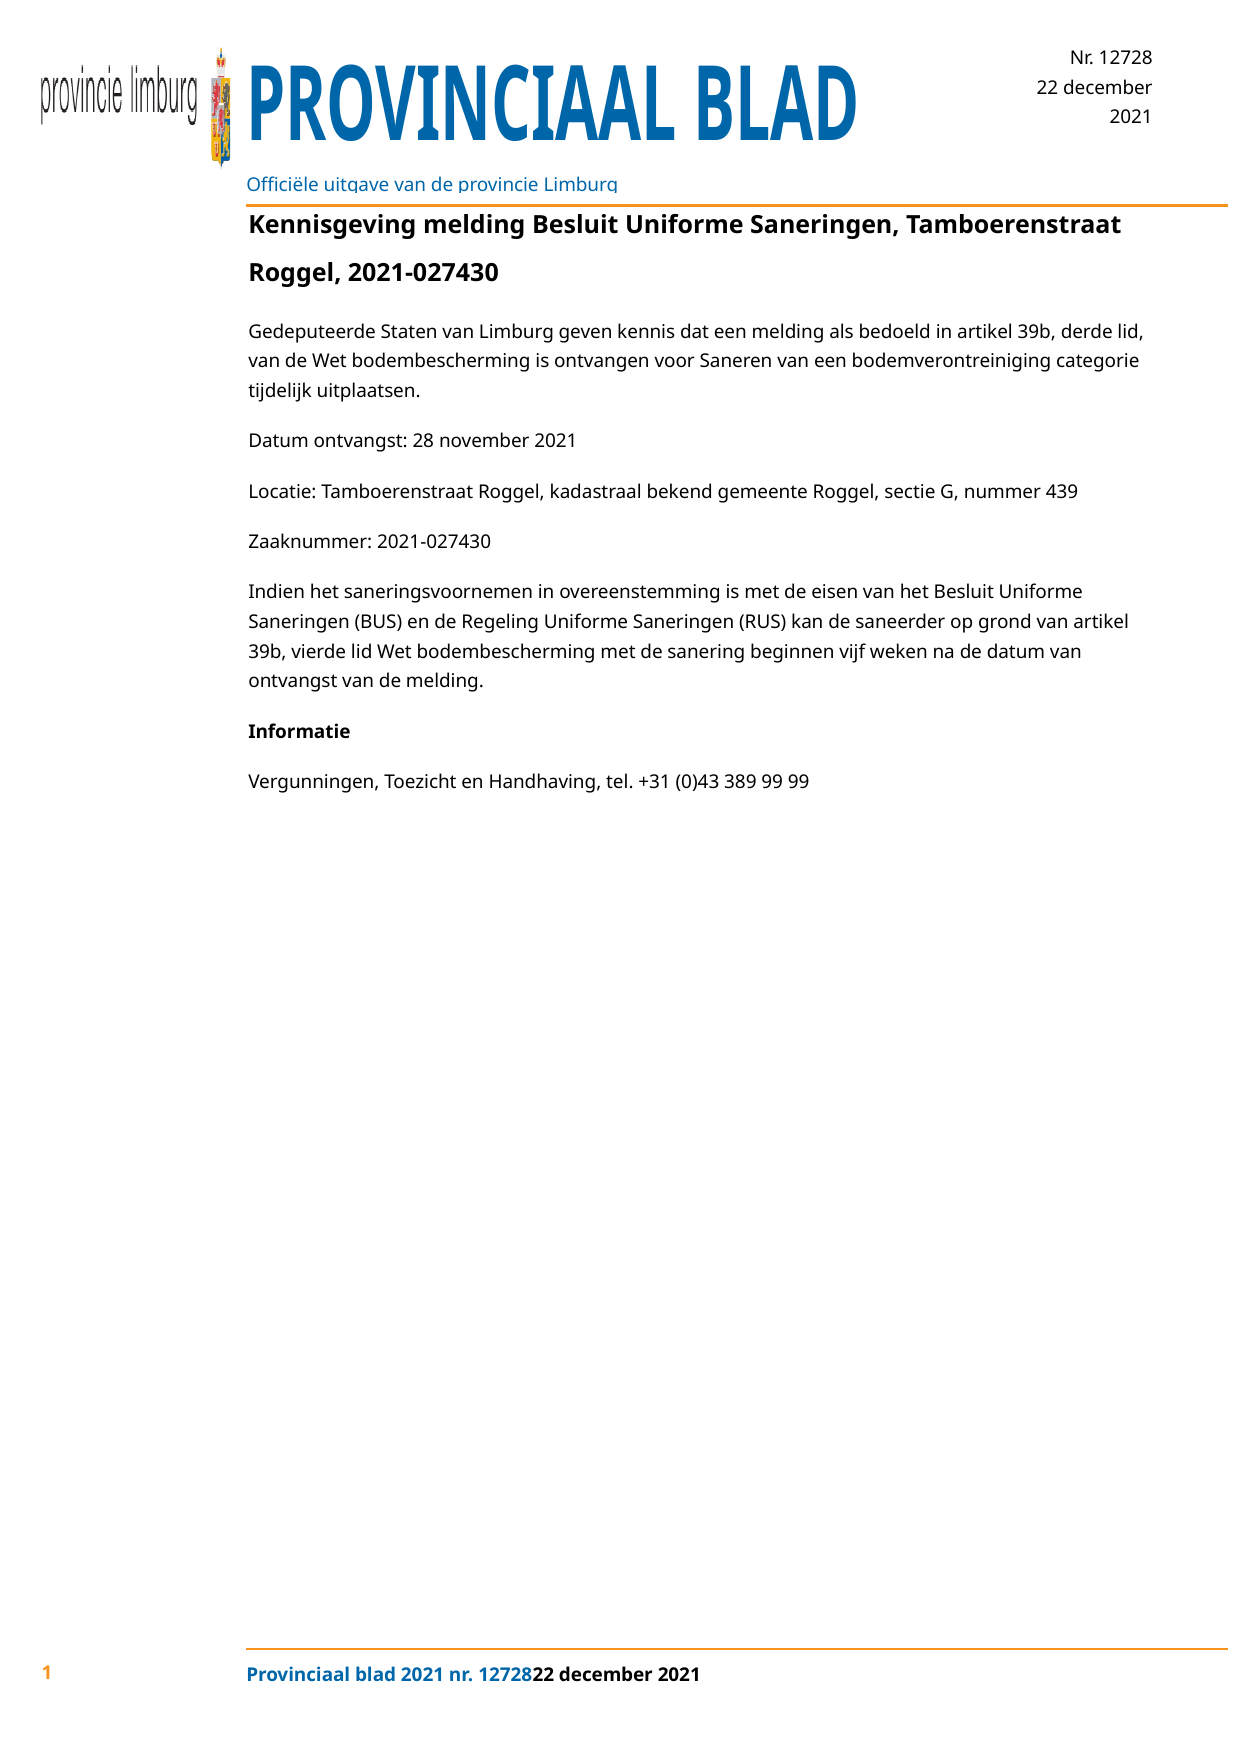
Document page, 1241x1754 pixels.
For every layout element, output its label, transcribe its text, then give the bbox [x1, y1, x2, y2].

text Informatie [248, 718, 1152, 744]
text Gedeputeerde Staten van Limburg geven kennis dat een melding als bedoeld in artikel 39b, derde lid, van de Wet bodembescherming is ontvangen voor Saneren van een bodemverontreiniging categorie tijdelijk uitplaatsen. [248, 318, 1152, 403]
text Datum ontvangst: 28 november 2021 [248, 427, 1152, 453]
text Locatie: Tamboerenstraat Roggel, kadastraal bekend gemeente Roggel, sectie G, nummer 439 [248, 478, 1152, 504]
text Vergunningen, Toezicht en Handhaving, tel. +31 (0)43 389 99 99 [248, 768, 1152, 794]
text Zaaknummer: 2021-027430 [248, 528, 1152, 554]
text Indien het saneringsvoornemen in overeenstemming is met de eisen van het Besluit Uniforme Saneringen (BUS) en de Regeling Uniforme Saneringen (RUS) kan de saneerder op grond van artikel 39b, vierde lid Wet bodembescherming met de sanering beginnen vijf weken na de datum van ontvangst van de melding. [248, 579, 1152, 693]
text Kennisgeving melding Besluit Uniforme Saneringen, Tamboerenstraat Roggel, 2021-027430 [248, 207, 1152, 288]
picture [41, 47, 231, 172]
